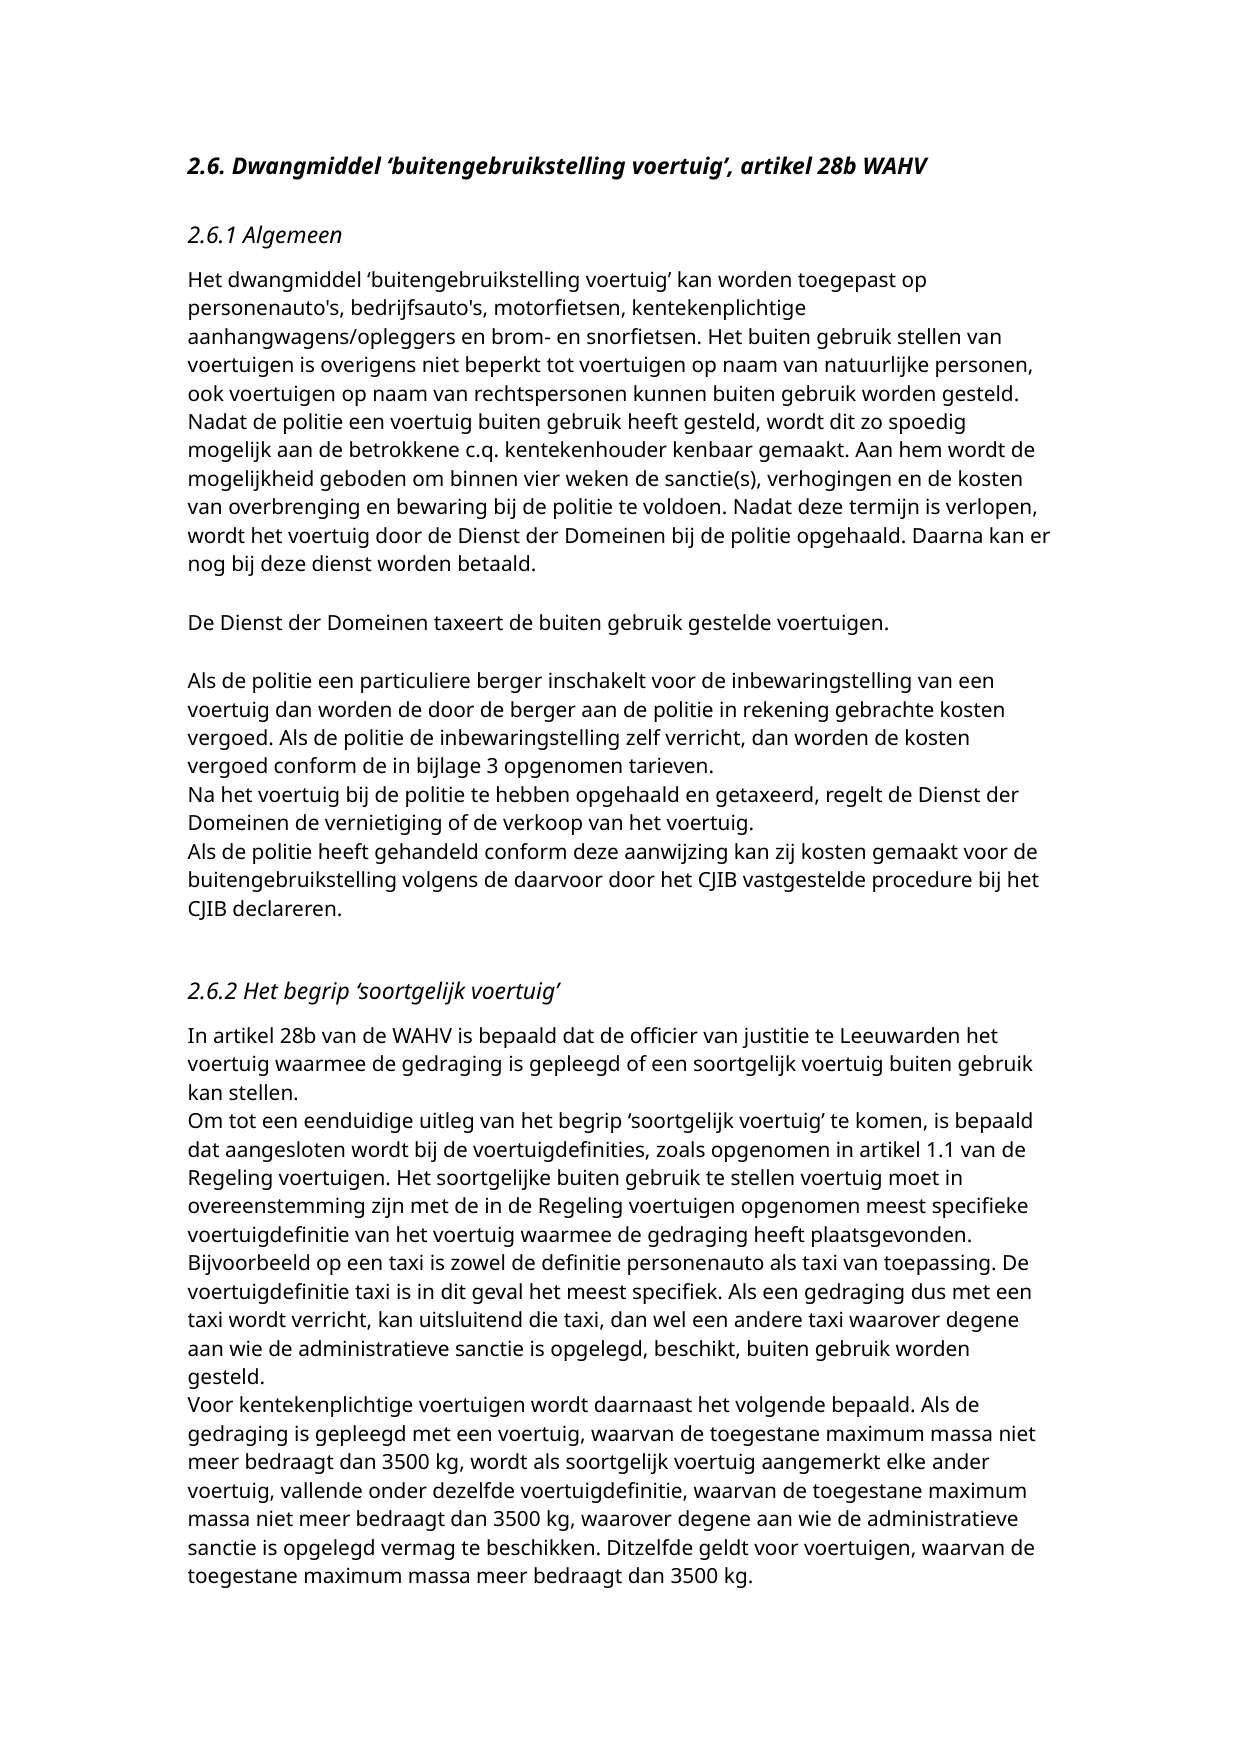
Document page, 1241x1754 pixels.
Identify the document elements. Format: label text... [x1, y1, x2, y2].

subtitle 2.6.1 Algemeen [187, 219, 1053, 250]
text De Dienst der Domeinen taxeert de buiten gebruik gestelde voertuigen. [187, 608, 1053, 636]
text In artikel 28b van de WAHV is bepaald dat de officier van justitie te Leeuwarden het voertuig waarmee de gedraging is gepleegd of een soortgelijk voertuig buiten gebruik kan stellen. [187, 1021, 1053, 1106]
text Als de politie een particuliere berger inschakelt voor de inbewaringstelling van een voertuig dan worden de door de berger aan de politie in rekening gebrachte kosten vergoed. Als de politie de inbewaringstelling zelf verricht, dan worden de kosten vergoed conform de in bijlage 3 opgenomen tarieven. [187, 666, 1053, 780]
subtitle 2.6. Dwangmiddel ‘buitengebruikstelling voertuig’, artikel 28b WAHV [187, 150, 1053, 181]
text Voor kentekenplichtige voertuigen wordt daarnaast het volgende bepaald. Als de gedraging is gepleegd met een voertuig, waarvan de toegestane maximum massa niet meer bedraagt dan 3500 kg, wordt als soortgelijk voertuig aangemerkt elke ander voertuig, vallende onder dezelfde voertuigdefinitie, waarvan de toegestane maximum massa niet meer bedraagt dan 3500 kg, waarover degene aan wie de administratieve sanctie is opgelegd vermag te beschikken. Ditzelfde geldt voor voertuigen, waarvan de toegestane maximum massa meer bedraagt dan 3500 kg. [187, 1391, 1053, 1590]
text Als de politie heeft gehandeld conform deze aanwijzing kan zij kosten gemaakt voor de buitengebruikstelling volgens de daarvoor door het CJIB vastgestelde procedure bij het CJIB declareren. [187, 837, 1053, 922]
text Het dwangmiddel ‘buitengebruikstelling voertuig’ kan worden toegepast op personenauto's, bedrijfsauto's, motorfietsen, kentekenplichtige aanhangwagens/opleggers en brom- en snorfietsen. Het buiten gebruik stellen van voertuigen is overigens niet beperkt tot voertuigen op naam van natuurlijke personen, ook voertuigen op naam van rechtspersonen kunnen buiten gebruik worden gesteld. Nadat de politie een voertuig buiten gebruik heeft gesteld, wordt dit zo spoedig mogelijk aan de betrokkene c.q. kentekenhouder kenbaar gemaakt. Aan hem wordt de mogelijkheid geboden om binnen vier weken de sanctie(s), verhogingen en de kosten van overbrenging en bewaring bij de politie te voldoen. Nadat deze termijn is verlopen, wordt het voertuig door de Dienst der Domeinen bij de politie opgehaald. Daarna kan er nog bij deze dienst worden betaald. [187, 265, 1053, 578]
text Na het voertuig bij de politie te hebben opgehaald en getaxeerd, regelt de Dienst der Domeinen de vernietiging of de verkoop van het voertuig. [187, 780, 1053, 837]
text Om tot een eenduidige uitleg van het begrip ‘soortgelijk voertuig’ te komen, is bepaald dat aangesloten wordt bij de voertuigdefinities, zoals opgenomen in artikel 1.1 van de Regeling voertuigen. Het soortgelijke buiten gebruik te stellen voertuig moet in overeenstemming zijn met de in de Regeling voertuigen opgenomen meest specifieke voertuigdefinitie van het voertuig waarmee de gedraging heeft plaatsgevonden. Bijvoorbeeld op een taxi is zowel de definitie personenauto als taxi van toepassing. De voertuigdefinitie taxi is in dit geval het meest specifiek. Als een gedraging dus met een taxi wordt verricht, kan uitsluitend die taxi, dan wel een andere taxi waarover degene aan wie de administratieve sanctie is opgelegd, beschikt, buiten gebruik worden gesteld. [187, 1106, 1053, 1391]
subtitle 2.6.2 Het begrip ‘soortgelijk voertuig’ [187, 975, 1053, 1006]
